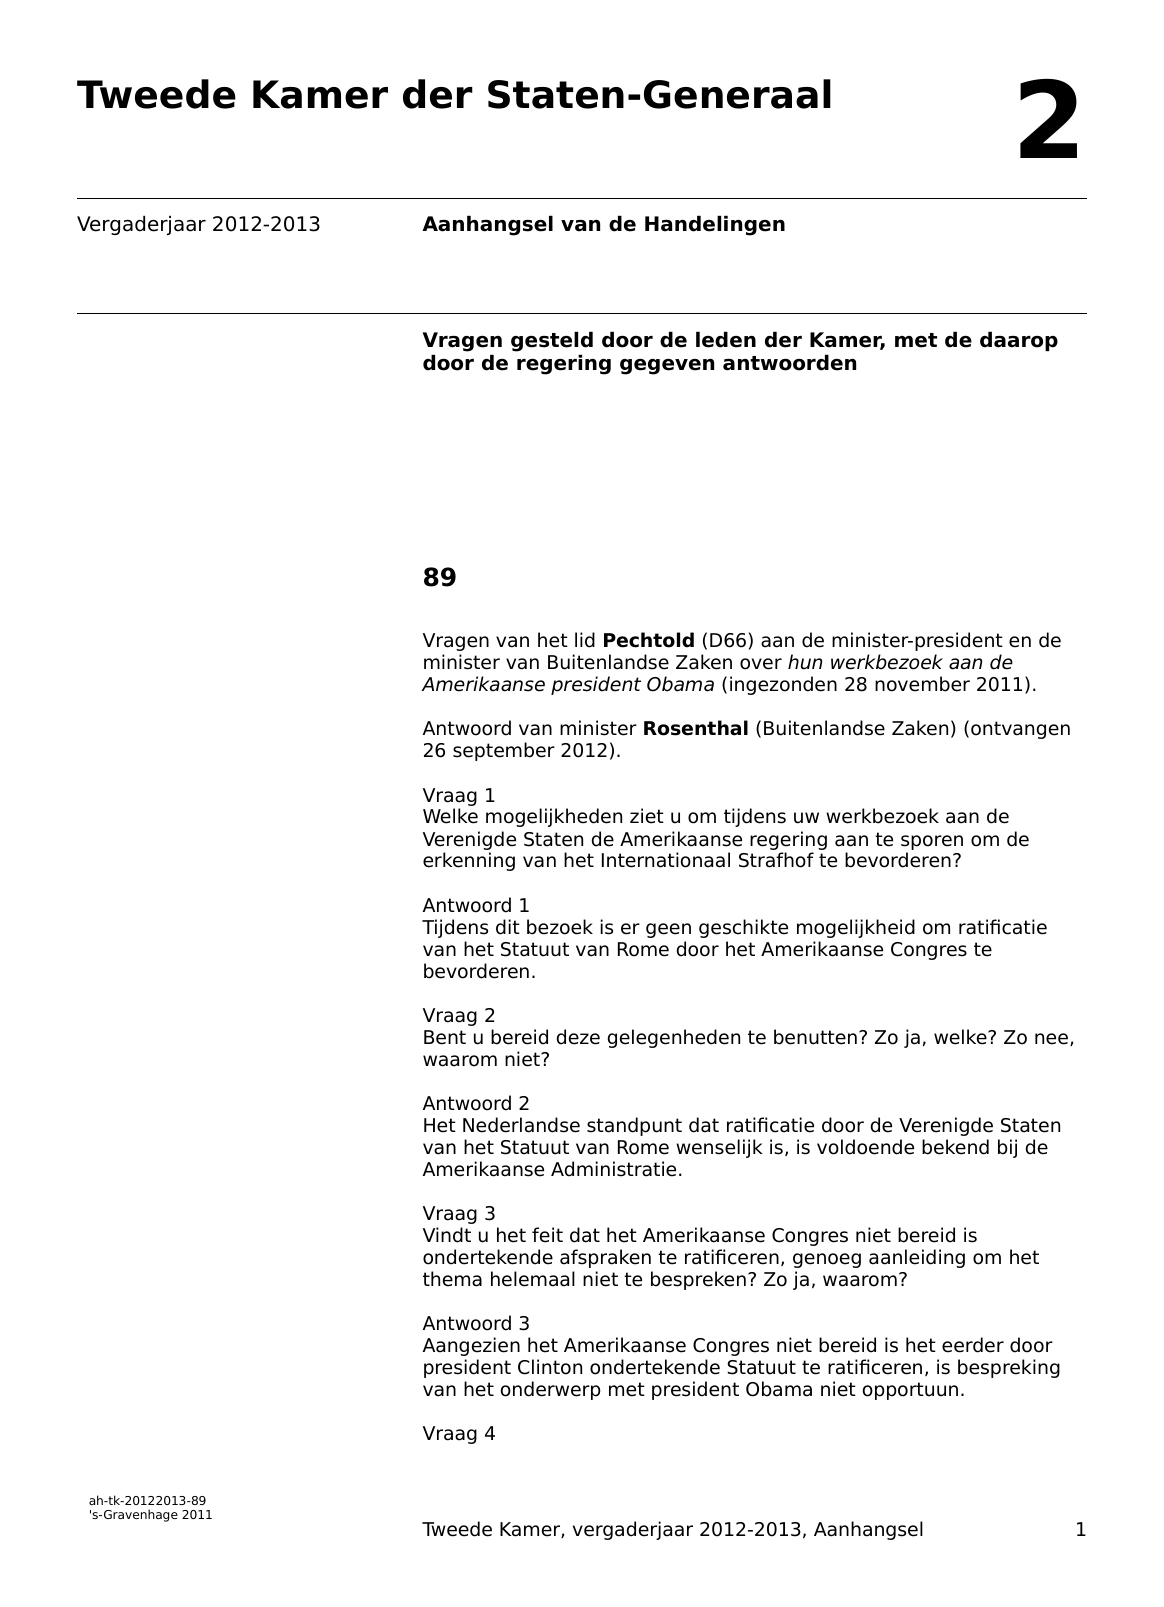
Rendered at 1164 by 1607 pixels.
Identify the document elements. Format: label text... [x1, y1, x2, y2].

table_header 2 [886, 59, 1087, 198]
table_cell Vergaderjaar 2012-2013 [77, 199, 422, 313]
text Tijdens dit bezoek is er geen geschikte mogelijkheid om ratificatie van het Statuut van Rome door het Amerikaanse Congres te bevorderen. [422, 917, 1087, 982]
text Antwoord 1 [422, 894, 1087, 917]
text Het Nederlandse standpunt dat ratificatie door de Verenigde Staten van het Statuut van Rome wenselijk is, is voldoende bekend bij de Amerikaanse Administratie. [422, 1115, 1087, 1181]
text Antwoord van minister Rosenthal (Buitenlandse Zaken) (ontvangen 26 september 2012). [422, 718, 1087, 762]
text Aangezien het Amerikaanse Congres niet bereid is het eerder door president Clinton ondertekende Statuut te ratificeren, is bespreking van het onderwerp met president Obama niet opportuun. [422, 1335, 1087, 1401]
table_cell Vragen gesteld door de leden der Kamer, met de daarop door de regering gegeven antwoorden [422, 314, 1087, 375]
text Vraag 3 [422, 1203, 1087, 1225]
text Antwoord 2 [422, 1093, 1087, 1115]
text Bent u bereid deze gelegenheden te benutten? Zo ja, welke? Zo nee, waarom niet? [422, 1027, 1087, 1071]
table_cell [77, 314, 422, 375]
text ah-tk-20122013-89 [88, 1494, 323, 1508]
text Antwoord 3 [422, 1313, 1087, 1335]
table_cell Aanhangsel van de Handelingen [422, 199, 1087, 313]
table_header Tweede Kamer der Staten-Generaal [77, 59, 886, 198]
text Welke mogelijkheden ziet u om tijdens uw werkbezoek aan de Verenigde Staten de Amerikaanse regering aan te sporen om de erkenning van het Internationaal Strafhof te bevorderen? [422, 806, 1087, 872]
text Vragen van het lid Pechtold (D66) aan de minister-president en de minister van Buitenlandse Zaken over hun werkbezoek aan de Amerikaanse president Obama (ingezonden 28 november 2011). [422, 630, 1087, 696]
text Vraag 4 [422, 1423, 1087, 1445]
text Vraag 1 [422, 784, 1087, 806]
text Vraag 2 [422, 1005, 1087, 1027]
text Vindt u het feit dat het Amerikaanse Congres niet bereid is ondertekende afspraken te ratificeren, genoeg aanleiding om het thema helemaal niet te bespreken? Zo ja, waarom? [422, 1225, 1087, 1291]
text 89 [422, 563, 1087, 592]
text 's-Gravenhage 2011 [88, 1508, 323, 1522]
